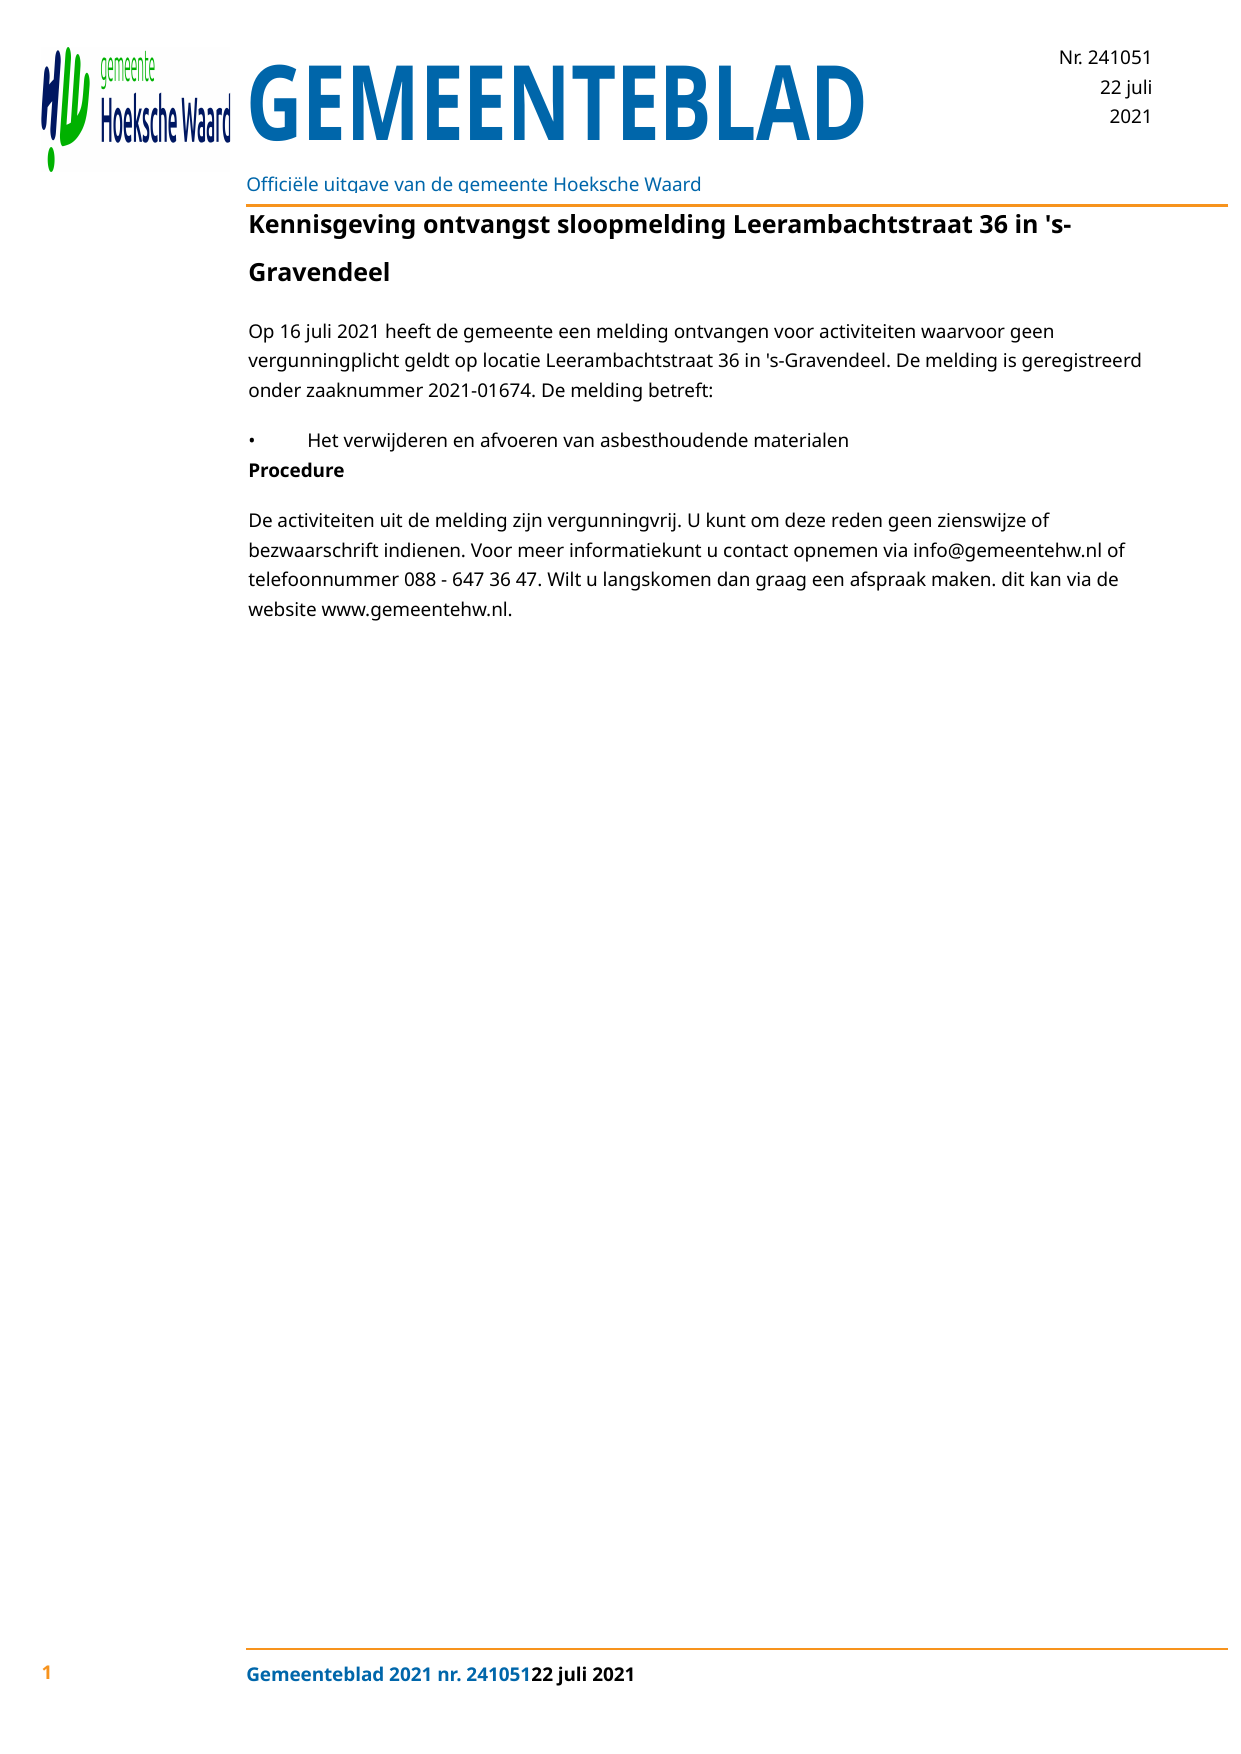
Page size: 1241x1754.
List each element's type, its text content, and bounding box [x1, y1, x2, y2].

text Procedure [248, 457, 1152, 483]
picture [41, 47, 231, 172]
list Het verwijderen en afvoeren van asbesthoudende materialen [248, 427, 1152, 453]
text Op 16 juli 2021 heeft de gemeente een melding ontvangen voor activiteiten waarvoor geen vergunningplicht geldt op locatie Leerambachtstraat 36 in 's-Gravendeel. De melding is geregistreerd onder zaaknummer 2021-01674. De melding betreft: [248, 318, 1152, 403]
text Kennisgeving ontvangst sloopmelding Leerambachtstraat 36 in 's-Gravendeel [248, 207, 1152, 288]
text De activiteiten uit de melding zijn vergunningvrij. U kunt om deze reden geen zienswijze of bezwaarschrift indienen. Voor meer informatiekunt u contact opnemen via info@gemeentehw.nl of telefoonnummer 088 - 647 36 47. Wilt u langskomen dan graag een afspraak maken. dit kan via de website www.gemeentehw.nl. [248, 507, 1152, 622]
